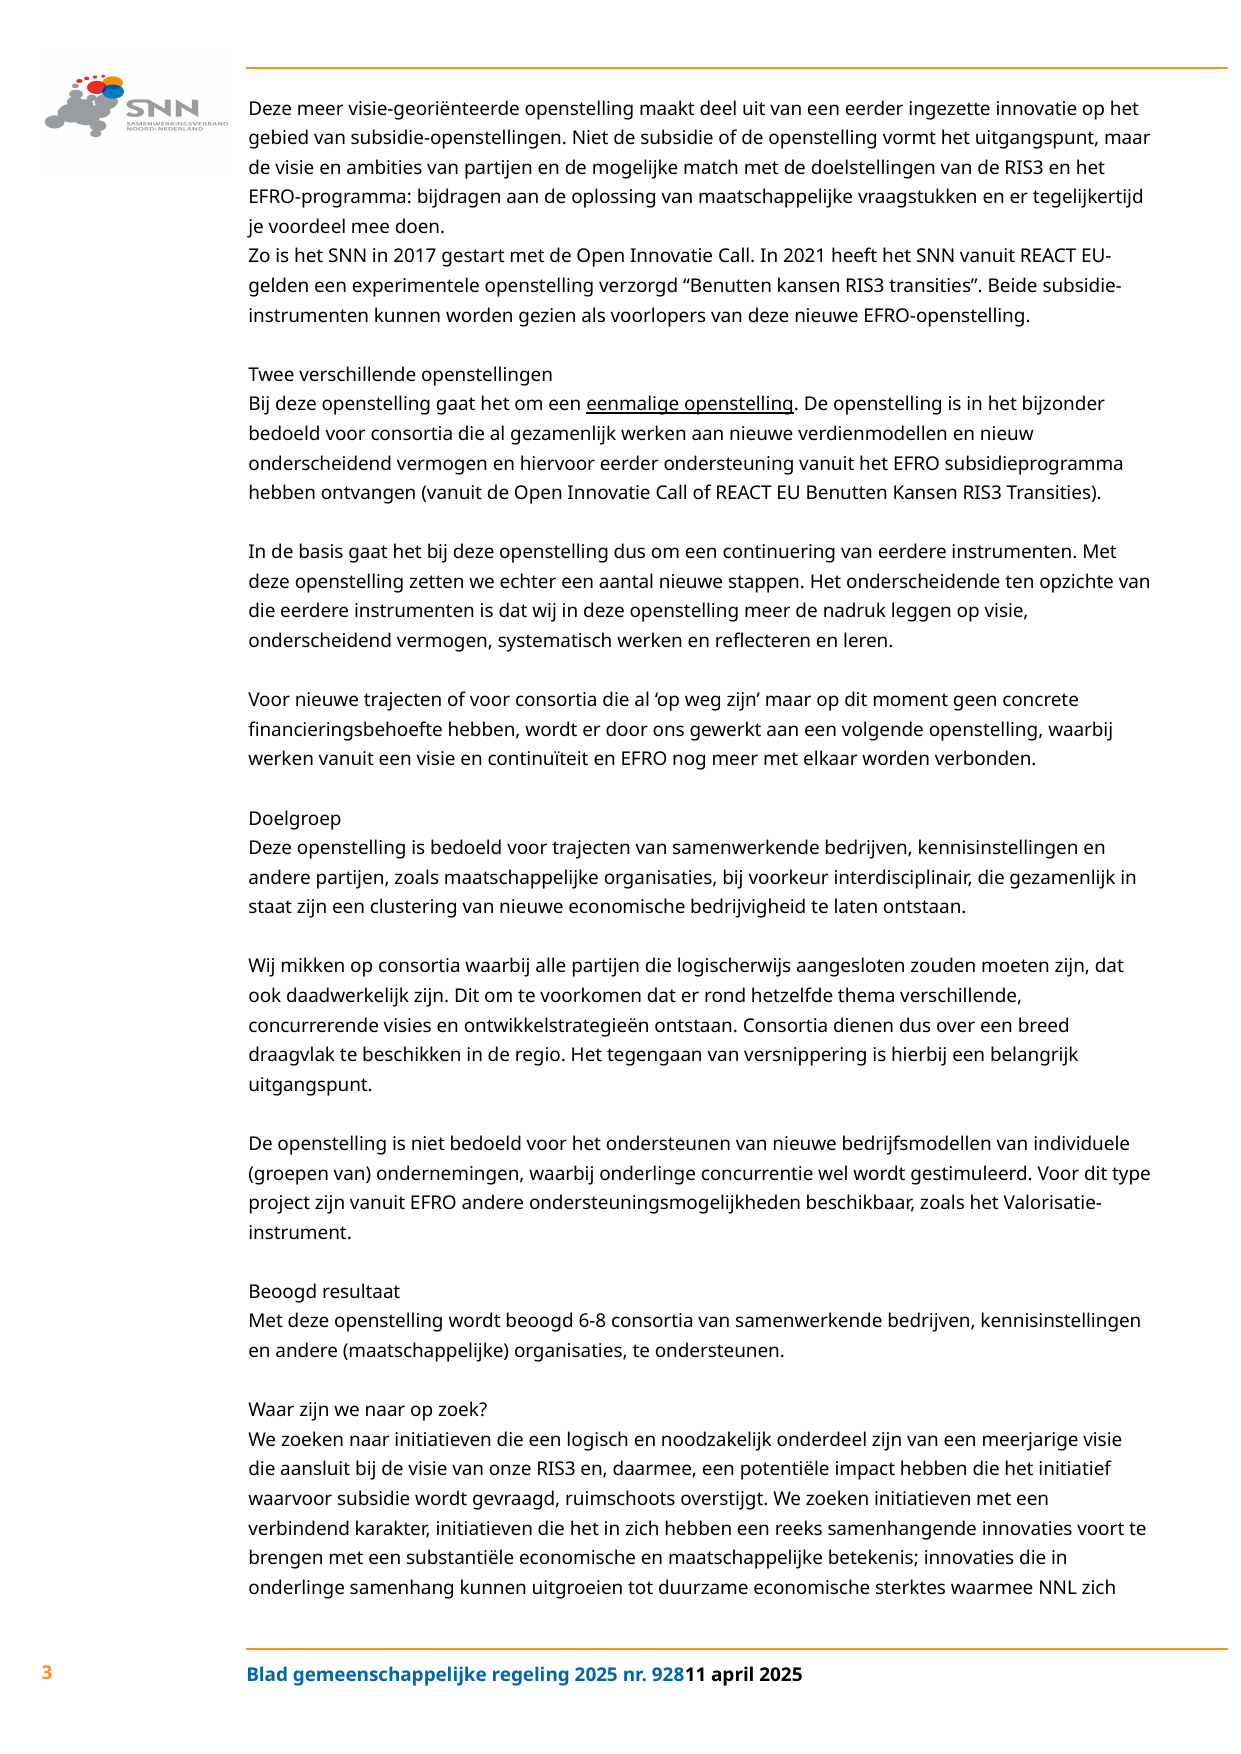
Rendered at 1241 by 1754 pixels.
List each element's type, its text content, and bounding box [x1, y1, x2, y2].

text Twee verschillende openstellingen [248, 361, 1152, 387]
text Deze openstelling is bedoeld voor trajecten van samenwerkende bedrijven, kennisinstellingen en andere partijen, zoals maatschappelijke organisaties, bij voorkeur interdisciplinair, die gezamenlijk in staat zijn een clustering van nieuwe economische bedrijvigheid te laten ontstaan. [248, 834, 1152, 919]
text De openstelling is niet bedoeld voor het ondersteunen van nieuwe bedrijfsmodellen van individuele (groepen van) ondernemingen, waarbij onderlinge concurrentie wel wordt gestimuleerd. Voor dit type project zijn vanuit EFRO andere ondersteuningsmogelijkheden beschikbaar, zoals het Valorisatie-instrument. [248, 1130, 1152, 1245]
text We zoeken naar initiatieven die een logisch en noodzakelijk onderdeel zijn van een meerjarige visie die aansluit bij de visie van onze RIS3 en, daarmee, een potentiële impact hebben die het initiatief waarvoor subsidie wordt gevraagd, ruimschoots overstijgt. We zoeken initiatieven met een verbindend karakter, initiatieven die het in zich hebben een reeks samenhangende innovaties voort te brengen met een substantiële economische en maatschappelijke betekenis; innovaties die in onderlinge samenhang kunnen uitgroeien tot duurzame economische sterktes waarmee NNL zich [248, 1426, 1152, 1600]
text Beoogd resultaat [248, 1278, 1152, 1304]
text Met deze openstelling wordt beoogd 6-8 consortia van samenwerkende bedrijven, kennisinstellingen en andere (maatschappelijke) organisaties, te ondersteunen. [248, 1308, 1152, 1363]
text Wij mikken op consortia waarbij alle partijen die logischerwijs aangesloten zouden moeten zijn, dat ook daadwerkelijk zijn. Dit om te voorkomen dat er rond hetzelfde thema verschillende, concurrerende visies en ontwikkelstrategieën ontstaan. Consortia dienen dus over een breed draagvlak te beschikken in de regio. Het tegengaan van versnippering is hierbij een belangrijk uitgangspunt. [248, 953, 1152, 1097]
text Voor nieuwe trajecten of voor consortia die al ‘op weg zijn’ maar op dit moment geen concrete financieringsbehoefte hebben, wordt er door ons gewerkt aan een volgende openstelling, waarbij werken vanuit een visie en continuïteit en EFRO nog meer met elkaar worden verbonden. [248, 686, 1152, 771]
picture [41, 47, 231, 172]
text Doelgroep [248, 805, 1152, 831]
text In de basis gaat het bij deze openstelling dus om een continuering van eerdere instrumenten. Met deze openstelling zetten we echter een aantal nieuwe stappen. Het onderscheidende ten opzichte van die eerdere instrumenten is dat wij in deze openstelling meer de nadruk leggen op visie, onderscheidend vermogen, systematisch werken en reflecteren en leren. [248, 538, 1152, 653]
text Bij deze openstelling gaat het om een eenmalige openstelling. De openstelling is in het bijzonder bedoeld voor consortia die al gezamenlijk werken aan nieuwe verdienmodellen en nieuw onderscheidend vermogen en hiervoor eerder ondersteuning vanuit het EFRO subsidieprogramma hebben ontvangen (vanuit de Open Innovatie Call of REACT EU Benutten Kansen RIS3 Transities). [248, 391, 1152, 505]
text Waar zijn we naar op zoek? [248, 1396, 1152, 1422]
text Deze meer visie-georiënteerde openstelling maakt deel uit van een eerder ingezette innovatie op het gebied van subsidie-openstellingen. Niet de subsidie of de openstelling vormt het uitgangspunt, maar de visie en ambities van partijen en de mogelijke match met de doelstellingen van de RIS3 en het EFRO-programma: bijdragen aan de oplossing van maatschappelijke vraagstukken en er tegelijkertijd je voordeel mee doen. [248, 95, 1152, 239]
text Zo is het SNN in 2017 gestart met de Open Innovatie Call. In 2021 heeft het SNN vanuit REACT EU-gelden een experimentele openstelling verzorgd “Benutten kansen RIS3 transities”. Beide subsidie-instrumenten kunnen worden gezien als voorlopers van deze nieuwe EFRO-openstelling. [248, 243, 1152, 328]
